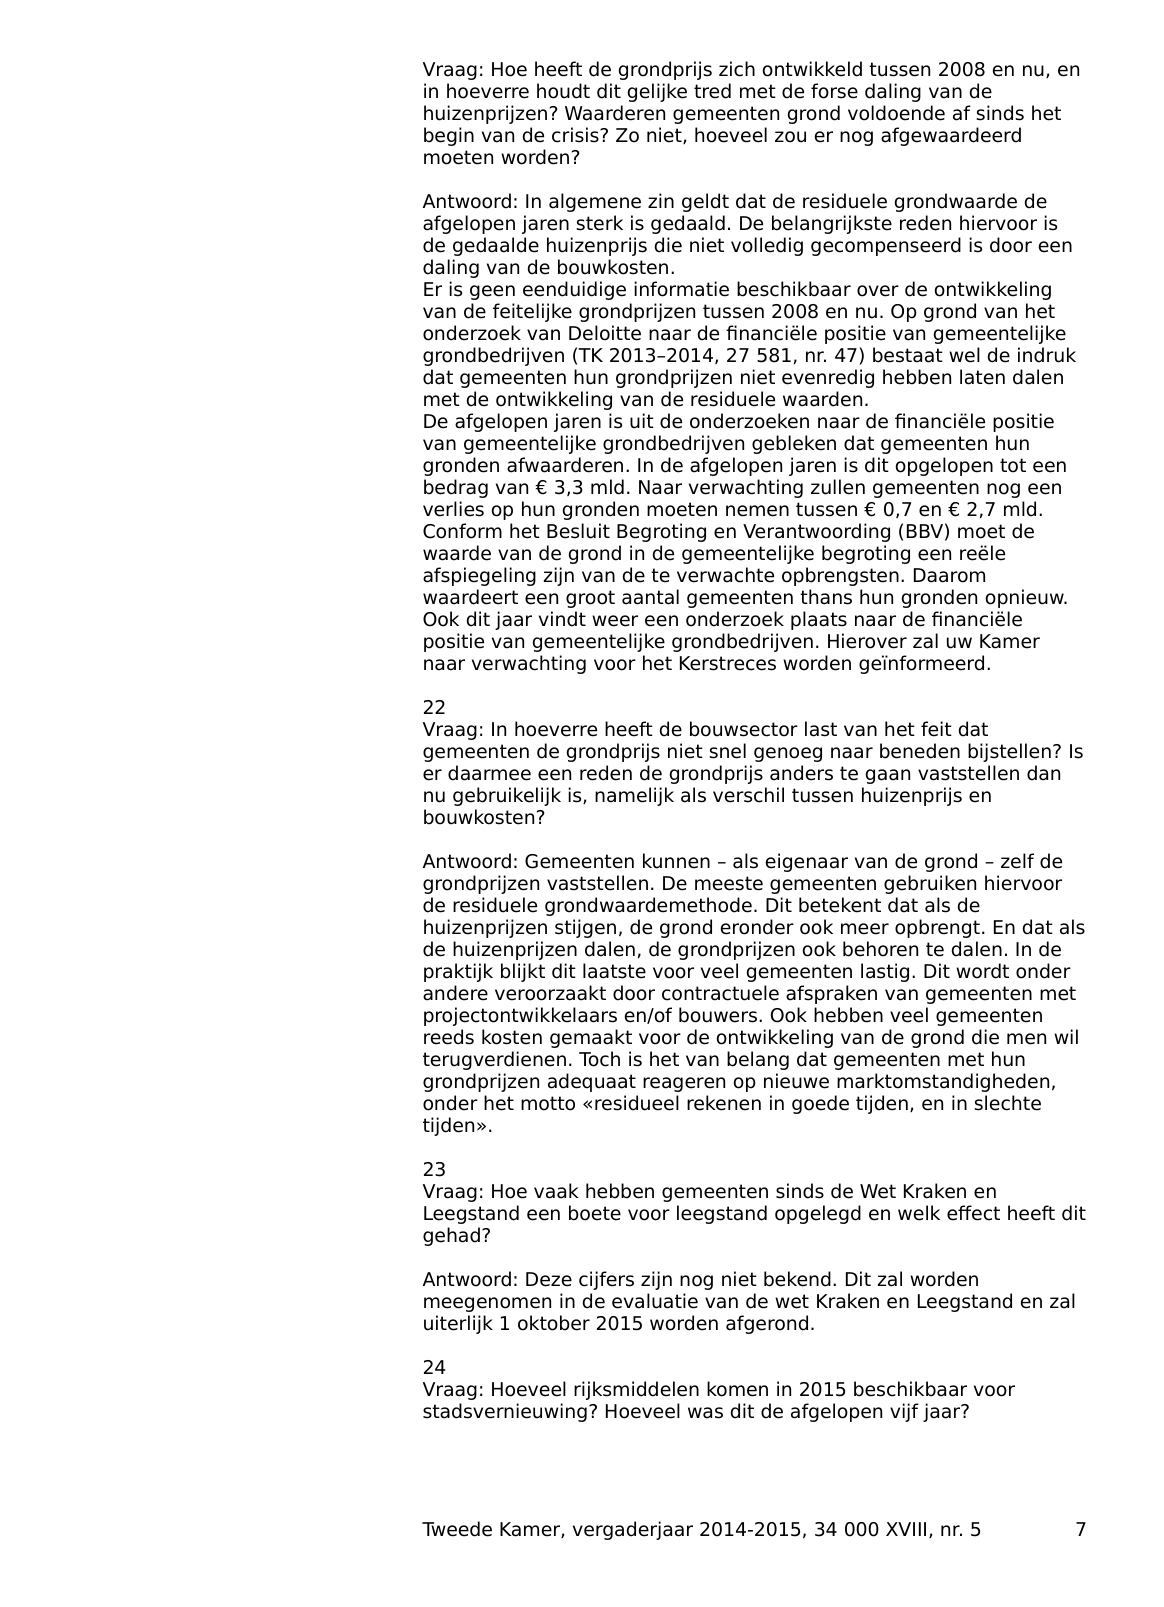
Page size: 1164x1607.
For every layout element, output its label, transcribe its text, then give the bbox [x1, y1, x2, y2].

text Conform het Besluit Begroting en Verantwoording (BBV) moet de waarde van de grond in de gemeentelijke begroting een reële afspiegeling zijn van de te verwachte opbrengsten. Daarom waardeert een groot aantal gemeenten thans hun gronden opnieuw. [422, 521, 1087, 609]
text Antwoord: In algemene zin geldt dat de residuele grondwaarde de afgelopen jaren sterk is gedaald. De belangrijkste reden hiervoor is de gedaalde huizenprijs die niet volledig gecompenseerd is door een daling van de bouwkosten. [422, 191, 1087, 279]
text De afgelopen jaren is uit de onderzoeken naar de financiële positie van gemeentelijke grondbedrijven gebleken dat gemeenten hun gronden afwaarderen. In de afgelopen jaren is dit opgelopen tot een bedrag van € 3,3 mld. Naar verwachting zullen gemeenten nog een verlies op hun gronden moeten nemen tussen € 0,7 en € 2,7 mld. [422, 411, 1087, 521]
text Vraag: Hoeveel rijksmiddelen komen in 2015 beschikbaar voor stadsvernieuwing? Hoeveel was dit de afgelopen vijf jaar? [422, 1379, 1087, 1423]
text Vraag: Hoe vaak hebben gemeenten sinds de Wet Kraken en Leegstand een boete voor leegstand opgelegd en welk effect heeft dit gehad? [422, 1181, 1087, 1247]
text Antwoord: Gemeenten kunnen – als eigenaar van de grond – zelf de grondprijzen vaststellen. De meeste gemeenten gebruiken hiervoor de residuele grondwaardemethode. Dit betekent dat als de huizenprijzen stijgen, de grond eronder ook meer opbrengt. En dat als de huizenprijzen dalen, de grondprijzen ook behoren te dalen. In de praktijk blijkt dit laatste voor veel gemeenten lastig. Dit wordt onder andere veroorzaakt door contractuele afspraken van gemeenten met projectontwikkelaars en/of bouwers. Ook hebben veel gemeenten reeds kosten gemaakt voor de ontwikkeling van de grond die men wil terugverdienen. Toch is het van belang dat gemeenten met hun grondprijzen adequaat reageren op nieuwe marktomstandigheden, onder het motto «residueel rekenen in goede tijden, en in slechte tijden». [422, 851, 1087, 1137]
text Er is geen eenduidige informatie beschikbaar over de ontwikkeling van de feitelijke grondprijzen tussen 2008 en nu. Op grond van het onderzoek van Deloitte naar de financiële positie van gemeentelijke grondbedrijven (TK 2013–2014, 27 581, nr. 47) bestaat wel de indruk dat gemeenten hun grondprijzen niet evenredig hebben laten dalen met de ontwikkeling van de residuele waarden. [422, 279, 1087, 411]
text Ook dit jaar vindt weer een onderzoek plaats naar de financiële positie van gemeentelijke grondbedrijven. Hierover zal uw Kamer naar verwachting voor het Kerstreces worden geïnformeerd. [422, 609, 1087, 675]
text 23 [422, 1159, 1087, 1181]
text Vraag: In hoeverre heeft de bouwsector last van het feit dat gemeenten de grondprijs niet snel genoeg naar beneden bijstellen? Is er daarmee een reden de grondprijs anders te gaan vaststellen dan nu gebruikelijk is, namelijk als verschil tussen huizenprijs en bouwkosten? [422, 719, 1087, 829]
text Vraag: Hoe heeft de grondprijs zich ontwikkeld tussen 2008 en nu, en in hoeverre houdt dit gelijke tred met de forse daling van de huizenprijzen? Waarderen gemeenten grond voldoende af sinds het begin van de crisis? Zo niet, hoeveel zou er nog afgewaardeerd moeten worden? [422, 59, 1087, 169]
text 24 [422, 1357, 1087, 1379]
text Antwoord: Deze cijfers zijn nog niet bekend. Dit zal worden meegenomen in de evaluatie van de wet Kraken en Leegstand en zal uiterlijk 1 oktober 2015 worden afgerond. [422, 1269, 1087, 1335]
text 22 [422, 697, 1087, 719]
